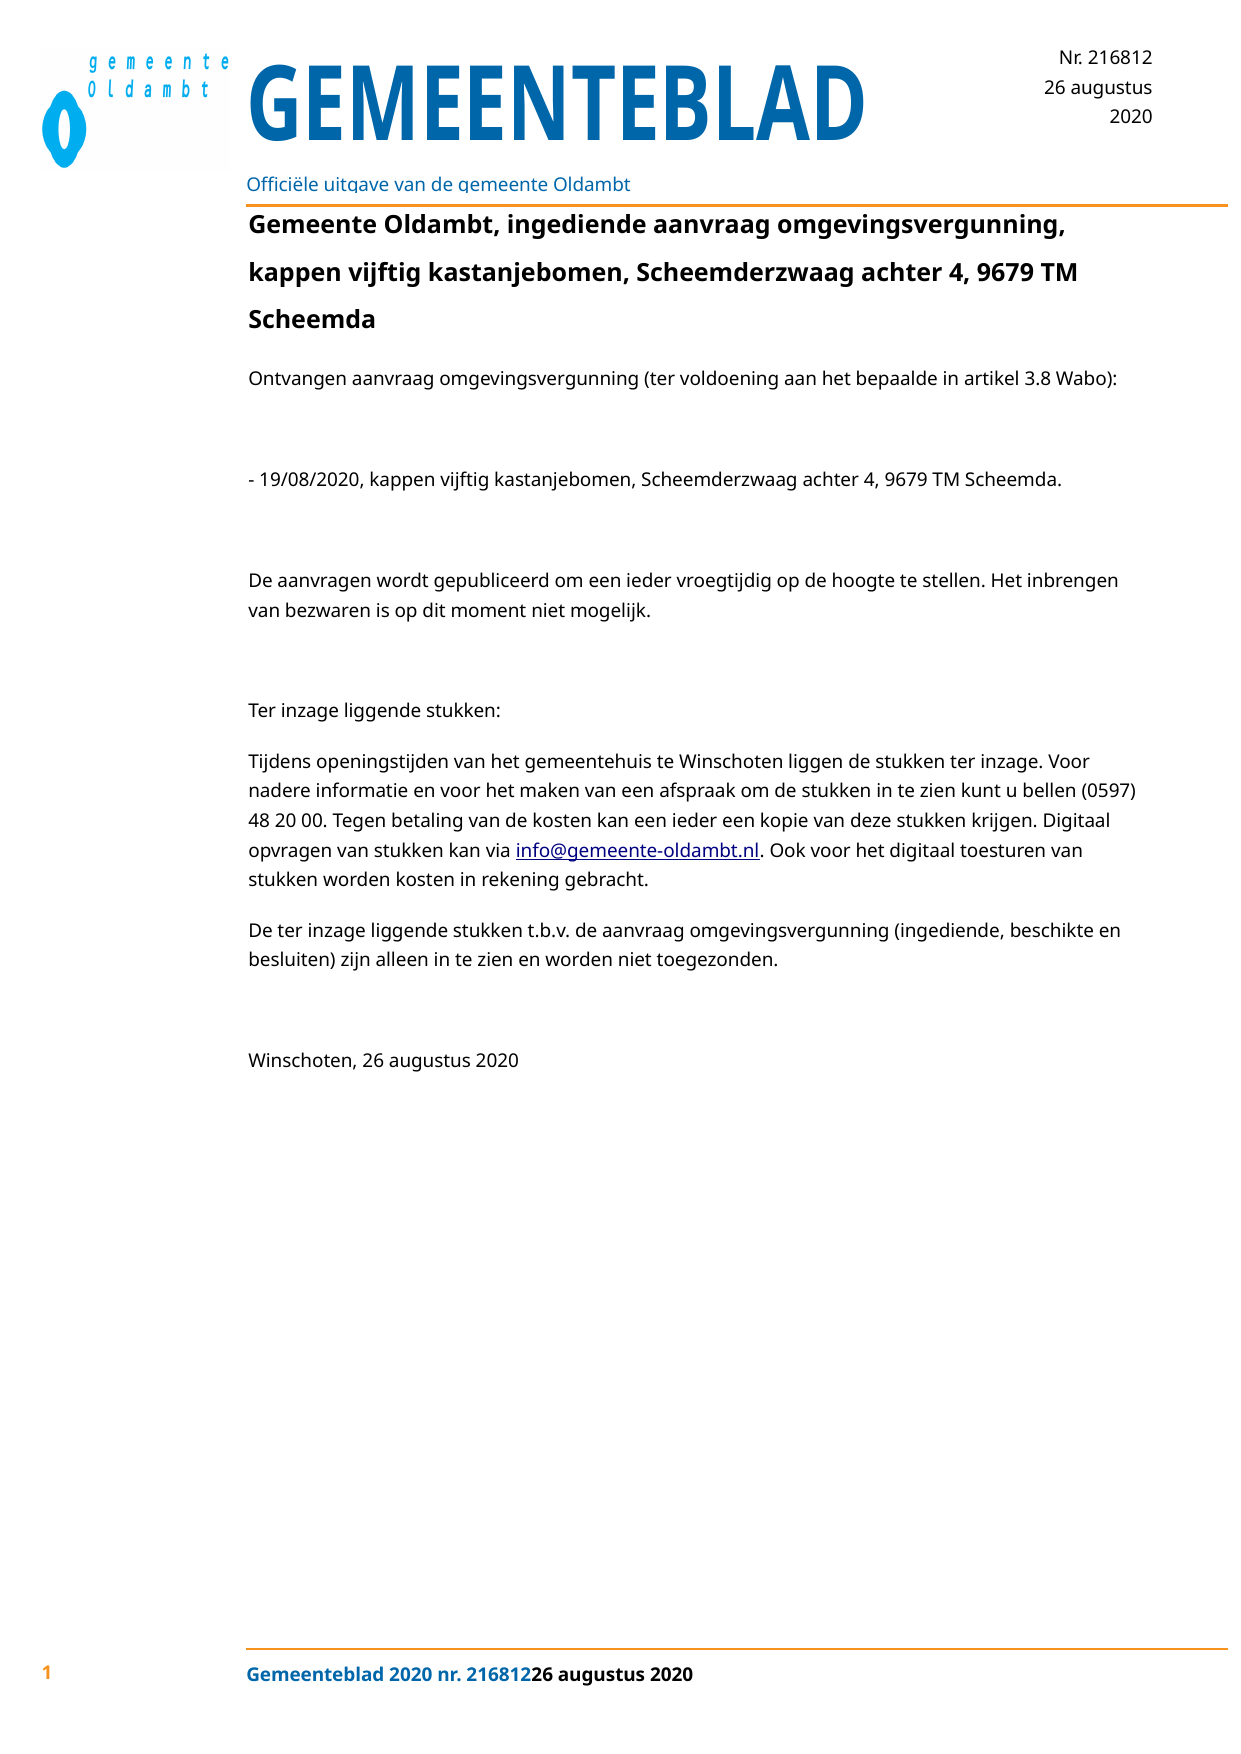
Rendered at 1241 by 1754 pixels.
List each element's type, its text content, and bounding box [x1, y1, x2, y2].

picture [41, 47, 231, 172]
text Winschoten, 26 augustus 2020 [248, 1047, 1152, 1073]
text Ter inzage liggende stukken: [248, 698, 1152, 723]
text Ontvangen aanvraag omgevingsvergunning (ter voldoening aan het bepaalde in artikel 3.8 Wabo): [248, 366, 1152, 391]
text Tijdens openingstijden van het gemeentehuis te Winschoten liggen de stukken ter inzage. Voor nadere informatie en voor het maken van een afspraak om de stukken in te zien kunt u bellen (0597) 48 20 00. Tegen betaling van de kosten kan een ieder een kopie van deze stukken krijgen. Digitaal opvragen van stukken kan via info@gemeente-oldambt.nl. Ook voor het digitaal toesturen van stukken worden kosten in rekening gebracht. [248, 748, 1152, 892]
text - 19/08/2020, kappen vijftig kastanjebomen, Scheemderzwaag achter 4, 9679 TM Scheemda. [248, 466, 1152, 492]
text Gemeente Oldambt, ingediende aanvraag omgevingsvergunning, kappen vijftig kastanjebomen, Scheemderzwaag achter 4, 9679 TM Scheemda [248, 207, 1152, 336]
text De aanvragen wordt gepubliceerd om een ieder vroegtijdig op de hoogte te stellen. Het inbrengen van bezwaren is op dit moment niet mogelijk. [248, 567, 1152, 622]
text De ter inzage liggende stukken t.b.v. de aanvraag omgevingsvergunning (ingediende, beschikte en besluiten) zijn alleen in te zien en worden niet toegezonden. [248, 917, 1152, 972]
